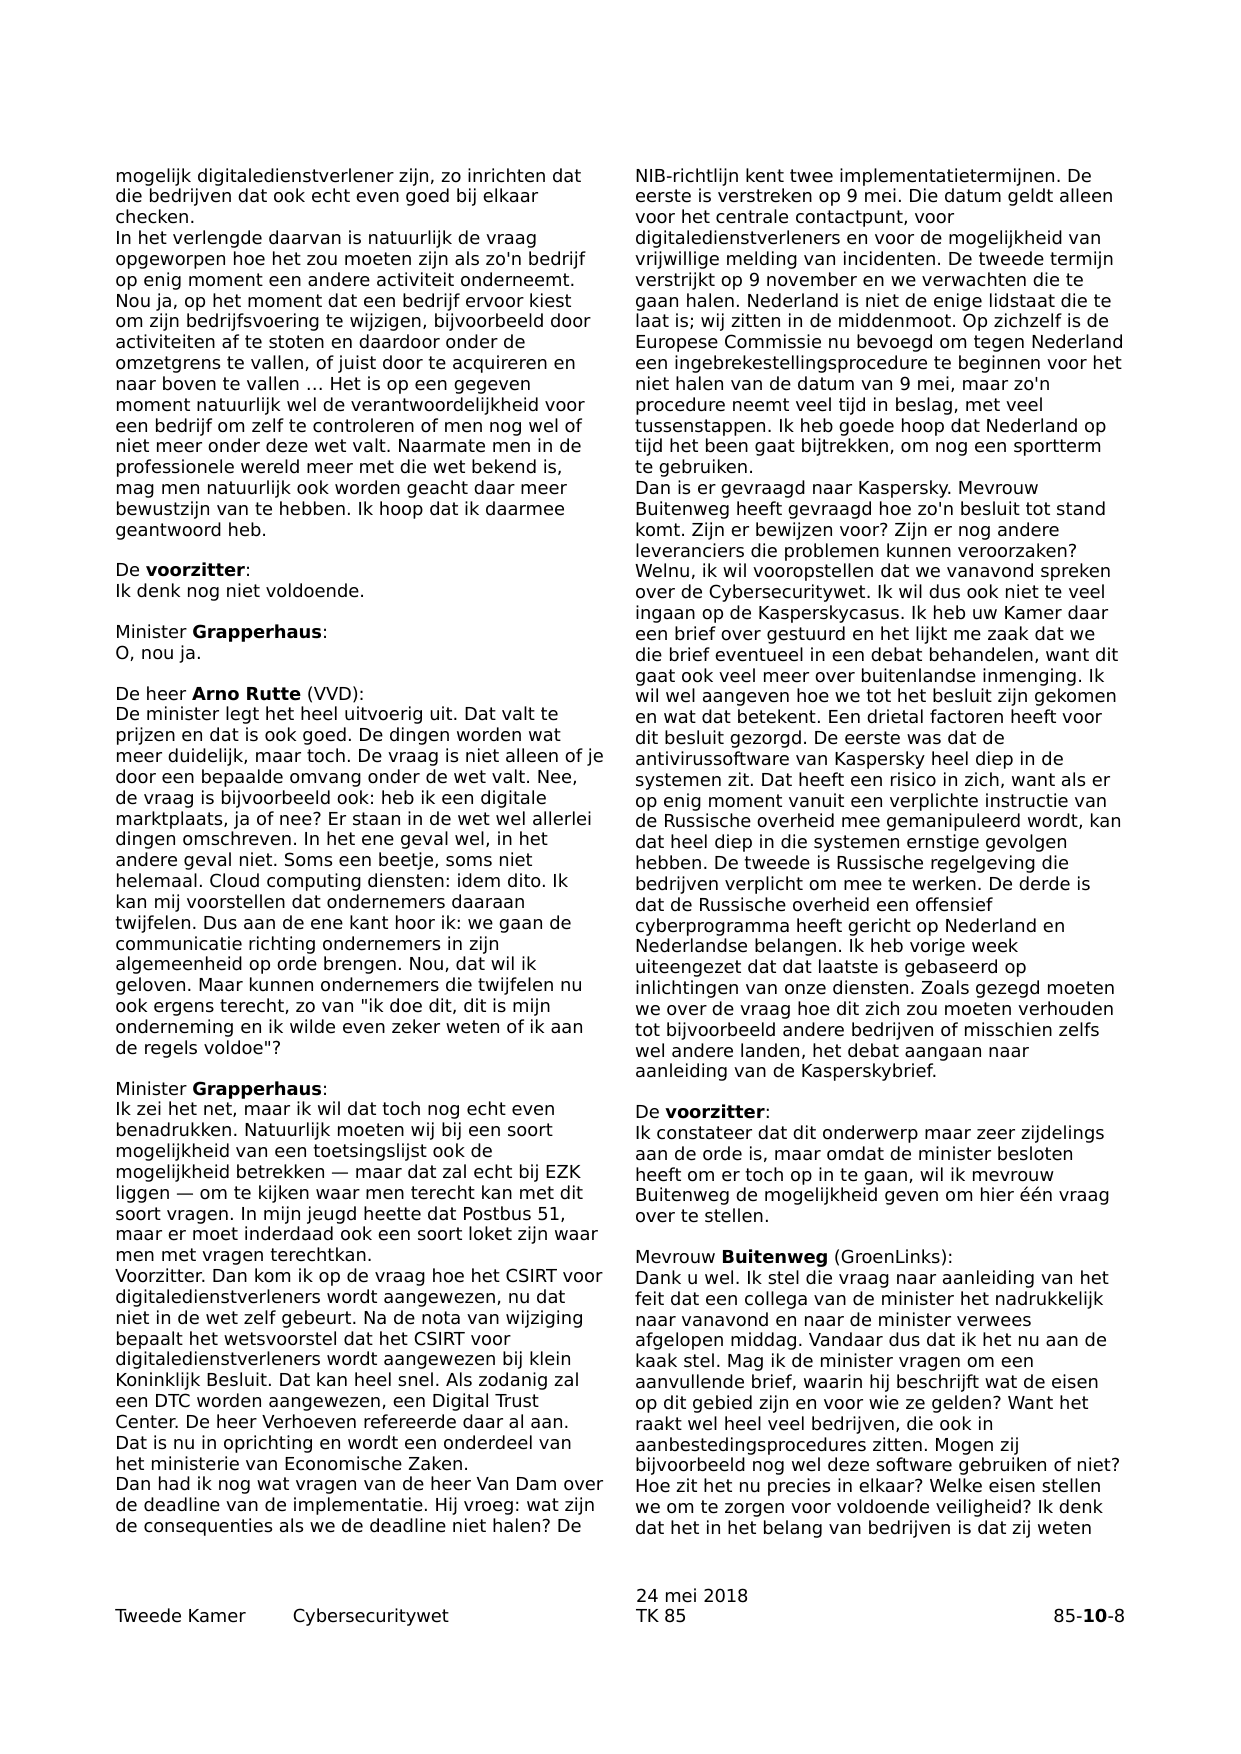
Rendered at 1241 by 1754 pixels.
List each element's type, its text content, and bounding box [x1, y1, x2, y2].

text Minister Grapperhaus: [115, 622, 605, 643]
text De heer Arno Rutte (VVD): [115, 683, 605, 704]
text In het verlengde daarvan is natuurlijk de vraag opgeworpen hoe het zou moeten zijn als zo'n bedrijf op enig moment een andere activiteit onderneemt. Nou ja, op het moment dat een bedrijf ervoor kiest om zijn bedrijfsvoering te wijzigen, bijvoorbeeld door activiteiten af te stoten en daardoor onder de omzetgrens te vallen, of juist door te acquireren en naar boven te vallen … Het is op een gegeven moment natuurlijk wel de verantwoordelijkheid voor een bedrijf om zelf te controleren of men nog wel of niet meer onder deze wet valt. Naarmate men in de professionele wereld meer met die wet bekend is, mag men natuurlijk ook worden geacht daar meer bewustzijn van te hebben. Ik hoop dat ik daarmee geantwoord heb. [115, 228, 605, 540]
text Dan had ik nog wat vragen van de heer Van Dam over de deadline van de implementatie. Hij vroeg: wat zijn de consequenties als we de deadline niet halen? De [115, 1474, 605, 1537]
text Minister Grapperhaus: [115, 1078, 605, 1099]
text O, nou ja. [115, 643, 605, 663]
text De voorzitter: [115, 560, 605, 581]
text Dan is er gevraagd naar Kaspersky. Mevrouw Buitenweg heeft gevraagd hoe zo'n besluit tot stand komt. Zijn er bewijzen voor? Zijn er nog andere leveranciers die problemen kunnen veroorzaken? Welnu, ik wil vooropstellen dat we vanavond spreken over de Cybersecuritywet. Ik wil dus ook niet te veel ingaan op de Kasperskycasus. Ik heb uw Kamer daar een brief over gestuurd en het lijkt me zaak dat we die brief eventueel in een debat behandelen, want dit gaat ook veel meer over buitenlandse inmenging. Ik wil wel aangeven hoe we tot het besluit zijn gekomen en wat dat betekent. Een drietal factoren heeft voor dit besluit gezorgd. De eerste was dat de antivirussoftware van Kaspersky heel diep in de systemen zit. Dat heeft een risico in zich, want als er op enig moment vanuit een verplichte instructie van de Russische overheid mee gemanipuleerd wordt, kan dat heel diep in die systemen ernstige gevolgen hebben. De tweede is Russische regelgeving die bedrijven verplicht om mee te werken. De derde is dat de Russische overheid een offensief cyberprogramma heeft gericht op Nederland en Nederlandse belangen. Ik heb vorige week uiteengezet dat dat laatste is gebaseerd op inlichtingen van onze diensten. Zoals gezegd moeten we over de vraag hoe dit zich zou moeten verhouden tot bijvoorbeeld andere bedrijven of misschien zelfs wel andere landen, het debat aangaan naar aanleiding van de Kasperskybrief. [635, 478, 1125, 1082]
text NIB-richtlijn kent twee implementatietermijnen. De eerste is verstreken op 9 mei. Die datum geldt alleen voor het centrale contactpunt, voor digitaledienstverleners en voor de mogelijkheid van vrijwillige melding van incidenten. De tweede termijn verstrijkt op 9 november en we verwachten die te gaan halen. Nederland is niet de enige lidstaat die te laat is; wij zitten in de middenmoot. Op zichzelf is de Europese Commissie nu bevoegd om tegen Nederland een ingebrekestellingsprocedure te beginnen voor het niet halen van de datum van 9 mei, maar zo'n procedure neemt veel tijd in beslag, met veel tussenstappen. Ik heb goede hoop dat Nederland op tijd het been gaat bijtrekken, om nog een sportterm te gebruiken. [635, 165, 1125, 478]
text Voorzitter. Dan kom ik op de vraag hoe het CSIRT voor digitaledienstverleners wordt aangewezen, nu dat niet in de wet zelf gebeurt. Na de nota van wijziging bepaalt het wetsvoorstel dat het CSIRT voor digitaledienstverleners wordt aangewezen bij klein Koninklijk Besluit. Dat kan heel snel. Als zodanig zal een DTC worden aangewezen, een Digital Trust Center. De heer Verhoeven refereerde daar al aan. Dat is nu in oprichting en wordt een onderdeel van het ministerie van Economische Zaken. [115, 1266, 605, 1474]
text mogelijk digitaledienstverlener zijn, zo inrichten dat die bedrijven dat ook echt even goed bij elkaar checken. [115, 165, 605, 228]
text De minister legt het heel uitvoerig uit. Dat valt te prijzen en dat is ook goed. De dingen worden wat meer duidelijk, maar toch. De vraag is niet alleen of je door een bepaalde omvang onder de wet valt. Nee, de vraag is bijvoorbeeld ook: heb ik een digitale marktplaats, ja of nee? Er staan in de wet wel allerlei dingen omschreven. In het ene geval wel, in het andere geval niet. Soms een beetje, soms niet helemaal. Cloud computing diensten: idem dito. Ik kan mij voorstellen dat ondernemers daaraan twijfelen. Dus aan de ene kant hoor ik: we gaan de communicatie richting ondernemers in zijn algemeenheid op orde brengen. Nou, dat wil ik geloven. Maar kunnen ondernemers die twijfelen nu ook ergens terecht, zo van "ik doe dit, dit is mijn onderneming en ik wilde even zeker weten of ik aan de regels voldoe"? [115, 704, 605, 1058]
text Dank u wel. Ik stel die vraag naar aanleiding van het feit dat een collega van de minister het nadrukkelijk naar vanavond en naar de minister verwees afgelopen middag. Vandaar dus dat ik het nu aan de kaak stel. Mag ik de minister vragen om een aanvullende brief, waarin hij beschrijft wat de eisen op dit gebied zijn en voor wie ze gelden? Want het raakt wel heel veel bedrijven, die ook in aanbestedingsprocedures zitten. Mogen zij bijvoorbeeld nog wel deze software gebruiken of niet? Hoe zit het nu precies in elkaar? Welke eisen stellen we om te zorgen voor voldoende veiligheid? Ik denk dat het in het belang van bedrijven is dat zij weten [635, 1268, 1125, 1538]
text Ik zei het net, maar ik wil dat toch nog echt even benadrukken. Natuurlijk moeten wij bij een soort mogelijkheid van een toetsingslijst ook de mogelijkheid betrekken — maar dat zal echt bij EZK liggen — om te kijken waar men terecht kan met dit soort vragen. In mijn jeugd heette dat Postbus 51, maar er moet inderdaad ook een soort loket zijn waar men met vragen terechtkan. [115, 1099, 605, 1266]
text Ik constateer dat dit onderwerp maar zeer zijdelings aan de orde is, maar omdat de minister besloten heeft om er toch op in te gaan, wil ik mevrouw Buitenweg de mogelijkheid geven om hier één vraag over te stellen. [635, 1123, 1125, 1227]
text De voorzitter: [635, 1102, 1125, 1123]
text Ik denk nog niet voldoende. [115, 581, 605, 602]
text Mevrouw Buitenweg (GroenLinks): [635, 1247, 1125, 1268]
